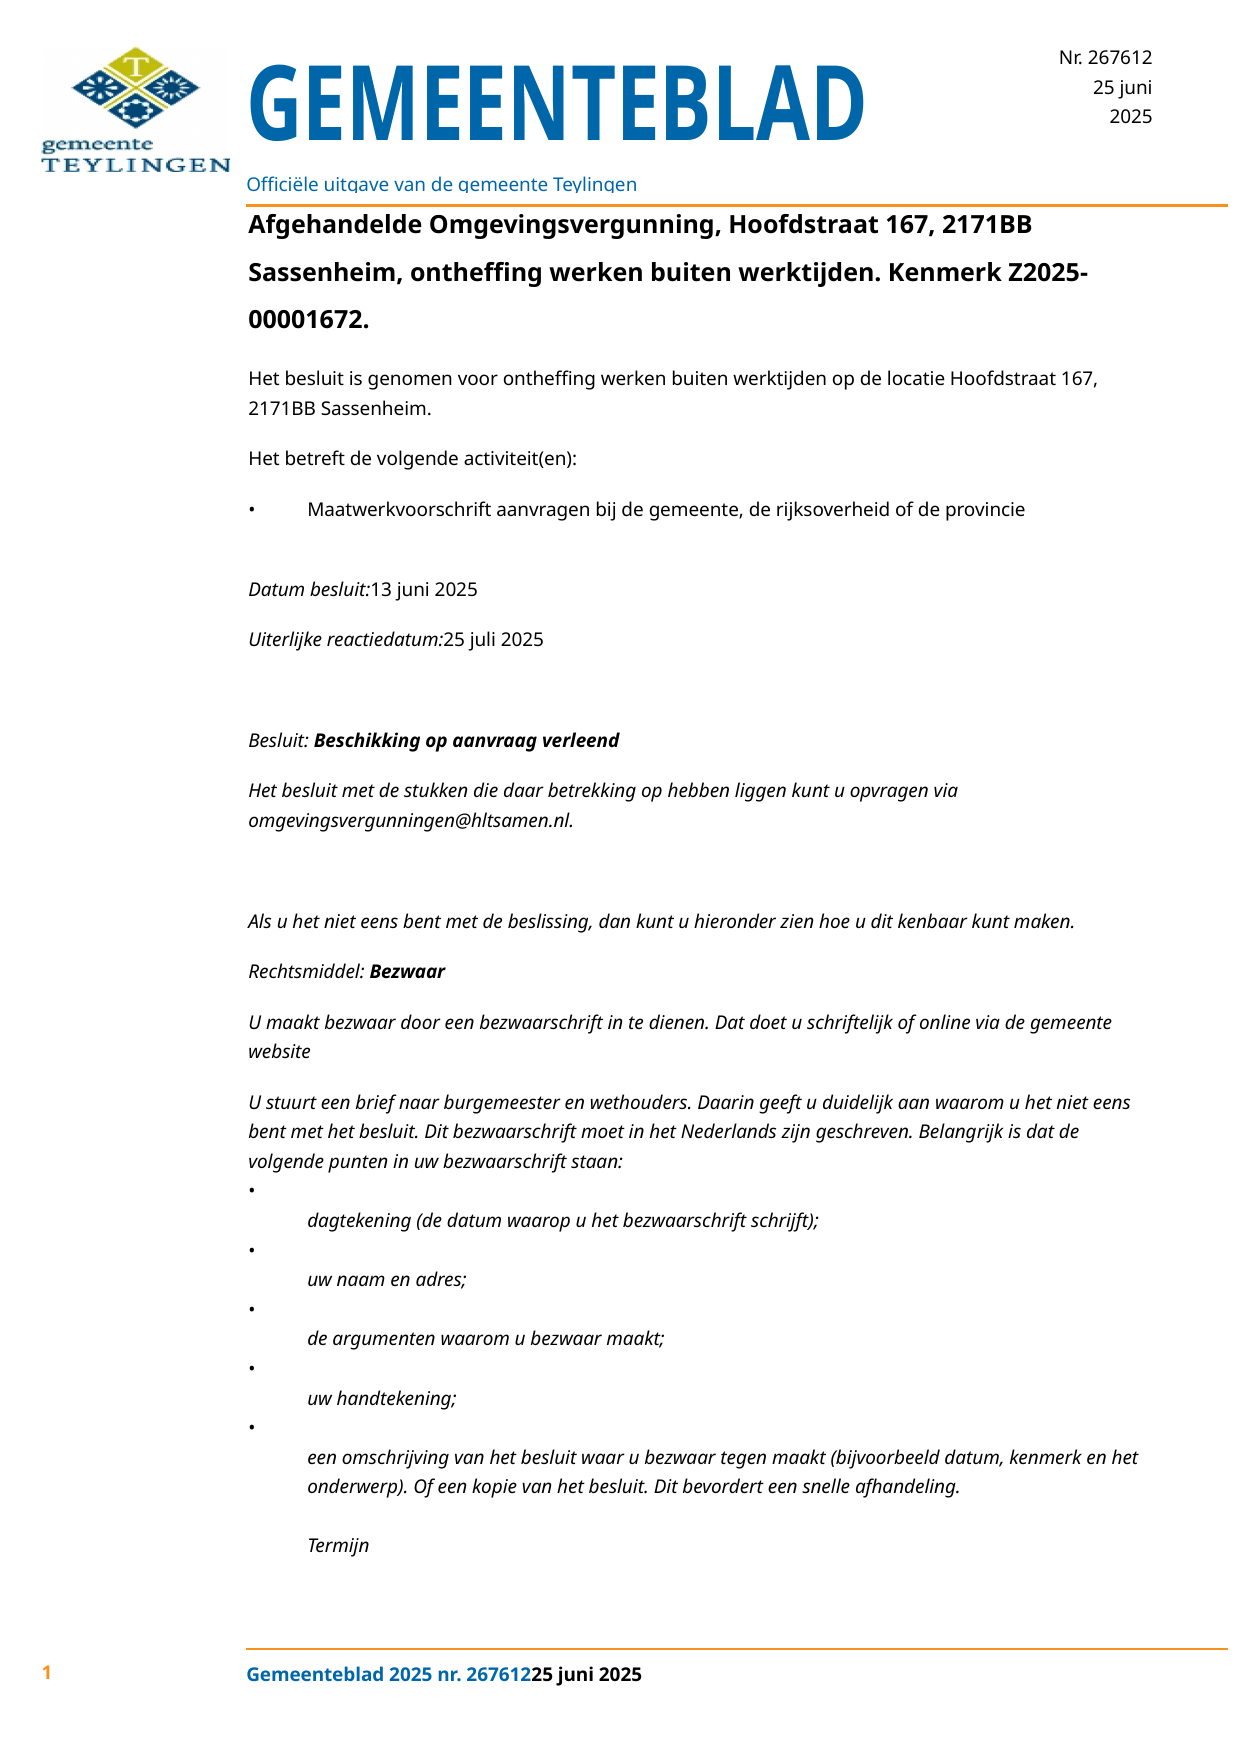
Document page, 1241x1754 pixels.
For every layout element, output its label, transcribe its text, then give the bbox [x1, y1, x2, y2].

text Het betreft de volgende activiteit(en): [248, 446, 1152, 471]
text Uiterlijke reactiedatum:25 juli 2025 [248, 626, 1152, 652]
text Afgehandelde Omgevingsvergunning, Hoofdstraat 167, 2171BB Sassenheim, ontheffing werken buiten werktijden. Kenmerk Z2025-00001672. [248, 207, 1152, 336]
text Rechtsmiddel: Bezwaar [248, 958, 1152, 984]
text Het besluit is genomen voor ontheffing werken buiten werktijden op de locatie Hoofdstraat 167, 2171BB Sassenheim. [248, 366, 1152, 421]
picture [41, 47, 231, 172]
list Termijn [248, 1533, 1152, 1558]
list dagtekening (de datum waarop u het bezwaarschrift schrijft); [248, 1207, 1152, 1233]
list uw naam en adres; [248, 1266, 1152, 1292]
list een omschrijving van het besluit waar u bezwaar tegen maakt (bijvoorbeeld datum, kenmerk en het onderwerp). Of een kopie van het besluit. Dit bevordert een snelle afhandeling. [248, 1444, 1152, 1499]
list uw handtekening; [248, 1385, 1152, 1410]
text Datum besluit:13 juni 2025 [248, 576, 1152, 602]
list Maatwerkvoorschrift aanvragen bij de gemeente, de rijksoverheid of de provincie [248, 496, 1152, 522]
text Het besluit met de stukken die daar betrekking op hebben liggen kunt u opvragen via omgevingsvergunningen@hltsamen.nl. [248, 778, 1152, 833]
text U maakt bezwaar door een bezwaarschrift in te dienen. Dat doet u schriftelijk of online via de gemeente website [248, 1009, 1152, 1064]
list de argumenten waarom u bezwaar maakt; [248, 1326, 1152, 1351]
text Besluit: Beschikking op aanvraag verleend [248, 727, 1152, 753]
text Als u het niet eens bent met de beslissing, dan kunt u hieronder zien hoe u dit kenbaar kunt maken. [248, 908, 1152, 934]
text U stuurt een brief naar burgemeester en wethouders. Daarin geeft u duidelijk aan waarom u het niet eens bent met het besluit. Dit bezwaarschrift moet in het Nederlands zijn geschreven. Belangrijk is dat de volgende punten in uw bezwaarschrift staan: [248, 1089, 1152, 1174]
